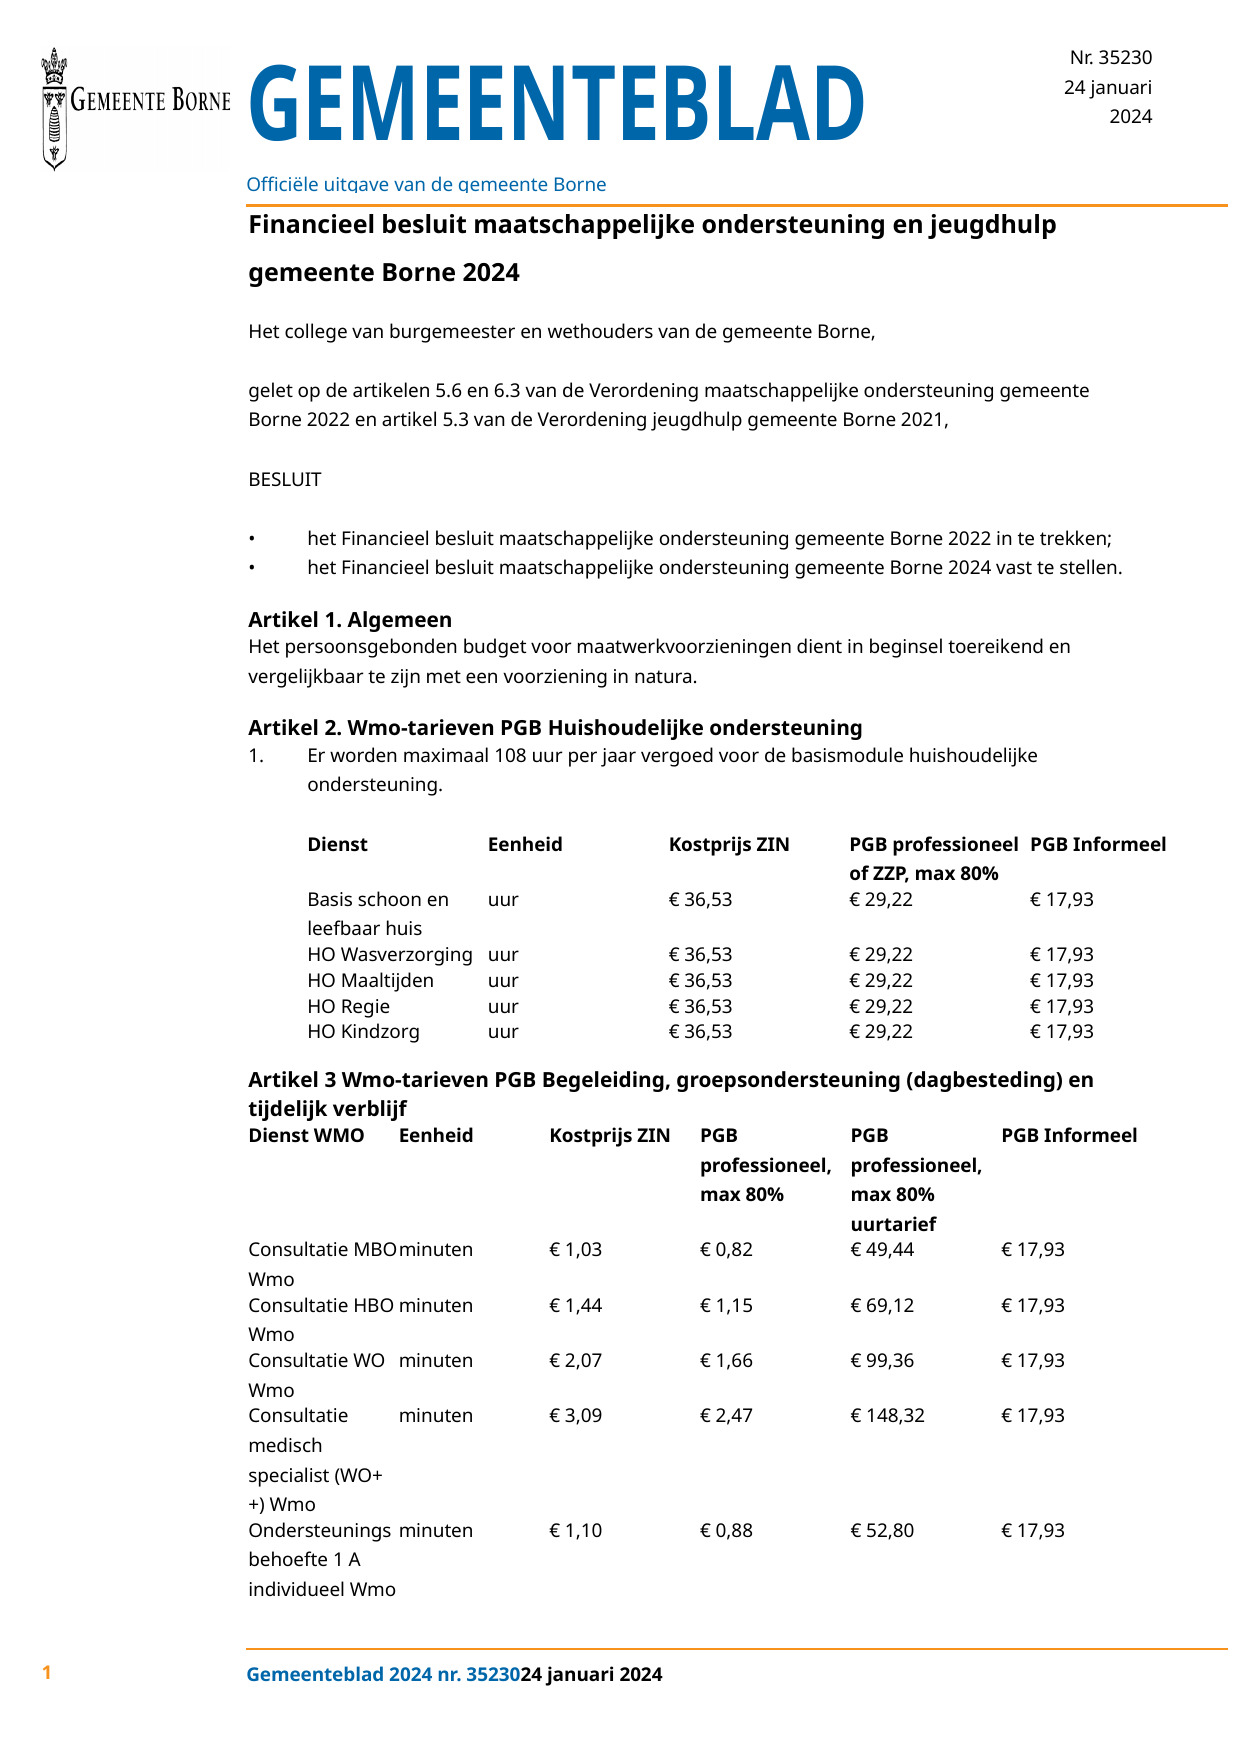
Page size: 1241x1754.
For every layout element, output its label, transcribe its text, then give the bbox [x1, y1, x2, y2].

table_cell HO Regie [307, 993, 488, 1018]
table_cell HO Wasverzorging [307, 941, 488, 967]
table_cell € 36,53 [669, 941, 849, 967]
text Borne 2022 en artikel 5.3 van de Verordening jeugdhulp gemeente Borne 2021, [248, 407, 1152, 432]
table_cell Consultatie MBO Wmo [248, 1237, 398, 1292]
table_cell € 29,22 [849, 1019, 1030, 1044]
table_cell Basis schoon en leefbaar huis [307, 886, 488, 941]
table_cell € 148,32 [850, 1403, 1001, 1517]
table_cell € 36,53 [669, 993, 849, 1018]
table_header Eenheid [399, 1122, 549, 1237]
table_cell minuten [399, 1403, 549, 1517]
table_cell € 29,22 [849, 941, 1030, 967]
text BESLUIT [248, 466, 1152, 492]
table_cell € 0,82 [700, 1237, 850, 1292]
table_cell uur [488, 941, 668, 967]
text Het persoonsgebonden budget voor maatwerkvoorzieningen dient in beginsel toereikend en vergelijkbaar te zijn met een voorziening in natura. [248, 633, 1152, 689]
table_cell € 29,22 [849, 886, 1030, 941]
table_cell € 17,93 [1001, 1517, 1152, 1602]
table_cell minuten [399, 1517, 549, 1602]
table_cell € 17,93 [1030, 993, 1211, 1018]
text Artikel 1. Algemeen [248, 605, 1152, 633]
list het Financieel besluit maatschappelijke ondersteuning gemeente Borne 2024 vast te stellen. [248, 554, 1152, 580]
table_cell € 52,80 [850, 1517, 1001, 1602]
table_cell Consultatie HBO Wmo [248, 1292, 398, 1347]
table_header PGB professioneel, max 80% uurtarief [850, 1122, 1001, 1237]
text Artikel 3 Wmo-tarieven PGB Begeleiding, groepsondersteuning (dagbesteding) en tijdelijk verblijf [248, 1065, 1152, 1122]
table_header Kostprijs ZIN [669, 831, 849, 886]
table_header Eenheid [488, 831, 668, 886]
table_header Dienst WMO [248, 1122, 398, 1237]
table_header PGB professioneel of ZZP, max 80% [849, 831, 1030, 886]
text Het college van burgemeester en wethouders van de gemeente Borne, [248, 318, 1152, 344]
table_cell minuten [399, 1347, 549, 1403]
table_cell € 99,36 [850, 1347, 1001, 1403]
table_cell € 17,93 [1001, 1292, 1152, 1347]
table_header PGB professioneel, max 80% [700, 1122, 850, 1237]
table_cell uur [488, 886, 668, 941]
table_cell € 29,22 [849, 967, 1030, 993]
table_cell € 17,93 [1030, 1019, 1211, 1044]
table_cell minuten [399, 1292, 549, 1347]
table_cell Ondersteuningsbehoefte 1 A individueel Wmo [248, 1517, 398, 1602]
table_cell Consultatie medisch specialist (WO++) Wmo [248, 1403, 398, 1517]
table_cell € 2,07 [549, 1347, 700, 1403]
table_cell € 17,93 [1030, 886, 1211, 941]
table_cell € 1,44 [549, 1292, 700, 1347]
table_cell € 3,09 [549, 1403, 700, 1517]
table_cell € 49,44 [850, 1237, 1001, 1292]
table_header PGB Informeel [1030, 831, 1211, 886]
table_cell € 29,22 [849, 993, 1030, 1018]
table_cell uur [488, 1019, 668, 1044]
table_cell uur [488, 967, 668, 993]
table_header PGB Informeel [1001, 1122, 1152, 1237]
table_cell € 17,93 [1030, 941, 1211, 967]
table_cell € 36,53 [669, 967, 849, 993]
table_cell HO Kindzorg [307, 1019, 488, 1044]
table_header Kostprijs ZIN [549, 1122, 700, 1237]
table_cell € 1,10 [549, 1517, 700, 1602]
table_cell € 2,47 [700, 1403, 850, 1517]
list Er worden maximaal 108 uur per jaar vergoed voor de basismodule huishoudelijke ondersteuning. [248, 742, 1152, 797]
table_cell € 17,93 [1001, 1403, 1152, 1517]
text Artikel 2. Wmo-tarieven PGB Huishoudelijke ondersteuning [248, 713, 1152, 742]
table_cell € 17,93 [1001, 1237, 1152, 1292]
table_cell € 36,53 [669, 1019, 849, 1044]
table_cell € 1,15 [700, 1292, 850, 1347]
table_cell € 17,93 [1001, 1347, 1152, 1403]
table_cell uur [488, 993, 668, 1018]
table_cell € 36,53 [669, 886, 849, 941]
table_cell € 1,66 [700, 1347, 850, 1403]
text gelet op de artikelen 5.6 en 6.3 van de Verordening maatschappelijke ondersteuning gemeente [248, 377, 1152, 403]
table_header Dienst [307, 831, 488, 886]
table_cell minuten [399, 1237, 549, 1292]
table_cell HO Maaltijden [307, 967, 488, 993]
table_cell € 17,93 [1030, 967, 1211, 993]
list het Financieel besluit maatschappelijke ondersteuning gemeente Borne 2022 in te trekken; [248, 525, 1152, 551]
table_cell € 1,03 [549, 1237, 700, 1292]
table_cell Consultatie WO Wmo [248, 1347, 398, 1403]
table_cell € 0,88 [700, 1517, 850, 1602]
picture [41, 47, 231, 172]
text Financieel besluit maatschappelijke ondersteuning en jeugdhulp gemeente Borne 2024 [248, 207, 1152, 288]
table_cell € 69,12 [850, 1292, 1001, 1347]
